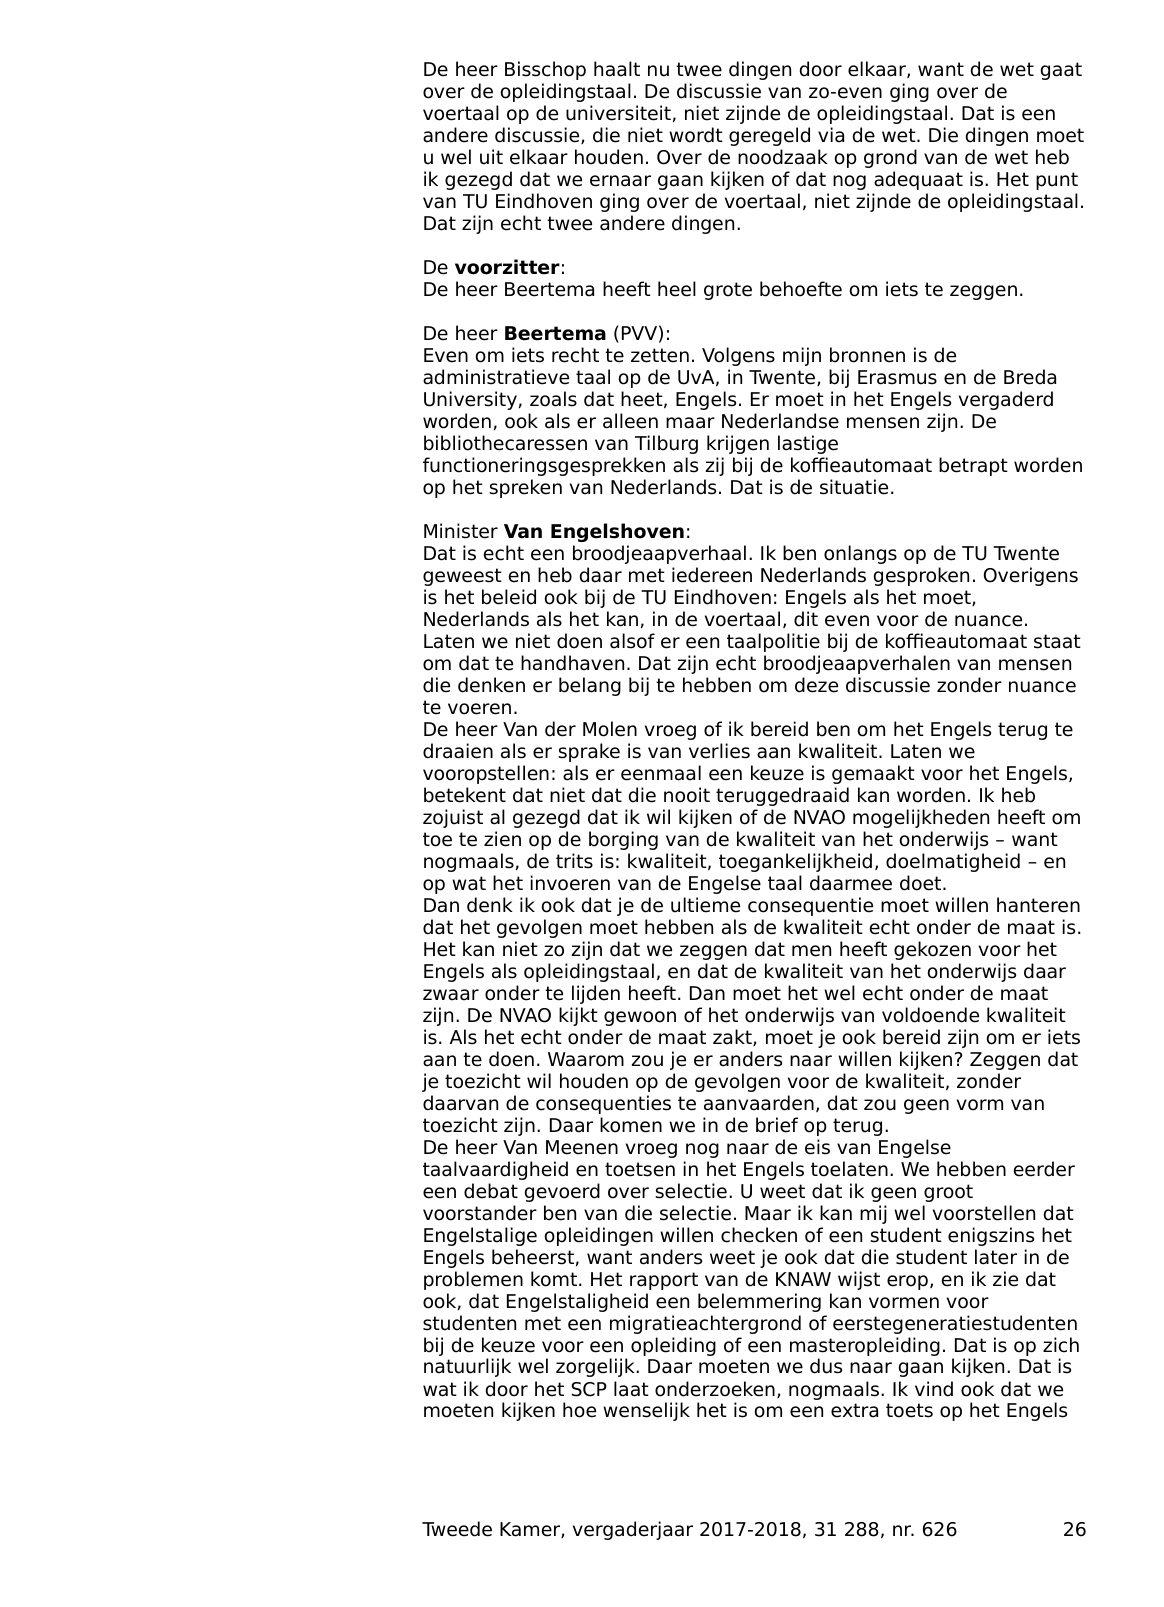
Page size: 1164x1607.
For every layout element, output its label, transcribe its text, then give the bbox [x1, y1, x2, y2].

text Even om iets recht te zetten. Volgens mijn bronnen is de administratieve taal op de UvA, in Twente, bij Erasmus en de Breda University, zoals dat heet, Engels. Er moet in het Engels vergaderd worden, ook als er alleen maar Nederlandse mensen zijn. De bibliothecaressen van Tilburg krijgen lastige functioneringsgesprekken als zij bij de koffieautomaat betrapt worden op het spreken van Nederlands. Dat is de situatie. [422, 345, 1087, 499]
text De heer Van der Molen vroeg of ik bereid ben om het Engels terug te draaien als er sprake is van verlies aan kwaliteit. Laten we vooropstellen: als er eenmaal een keuze is gemaakt voor het Engels, betekent dat niet dat die nooit teruggedraaid kan worden. Ik heb zojuist al gezegd dat ik wil kijken of de NVAO mogelijkheden heeft om toe te zien op de borging van de kwaliteit van het onderwijs – want nogmaals, de trits is: kwaliteit, toegankelijkheid, doelmatigheid – en op wat het invoeren van de Engelse taal daarmee doet. [422, 719, 1087, 895]
text Dan denk ik ook dat je de ultieme consequentie moet willen hanteren dat het gevolgen moet hebben als de kwaliteit echt onder de maat is. Het kan niet zo zijn dat we zeggen dat men heeft gekozen voor het Engels als opleidingstaal, en dat de kwaliteit van het onderwijs daar zwaar onder te lijden heeft. Dan moet het wel echt onder de maat zijn. De NVAO kijkt gewoon of het onderwijs van voldoende kwaliteit is. Als het echt onder de maat zakt, moet je ook bereid zijn om er iets aan te doen. Waarom zou je er anders naar willen kijken? Zeggen dat je toezicht wil houden op de gevolgen voor de kwaliteit, zonder daarvan de consequenties te aanvaarden, dat zou geen vorm van toezicht zijn. Daar komen we in de brief op terug. [422, 895, 1087, 1137]
text De voorzitter: [422, 257, 1087, 279]
text De heer Bisschop haalt nu twee dingen door elkaar, want de wet gaat over de opleidingstaal. De discussie van zo-even ging over de voertaal op de universiteit, niet zijnde de opleidingstaal. Dat is een andere discussie, die niet wordt geregeld via de wet. Die dingen moet u wel uit elkaar houden. Over de noodzaak op grond van de wet heb ik gezegd dat we ernaar gaan kijken of dat nog adequaat is. Het punt van TU Eindhoven ging over de voertaal, niet zijnde de opleidingstaal. Dat zijn echt twee andere dingen. [422, 59, 1087, 235]
text De heer Beertema heeft heel grote behoefte om iets te zeggen. [422, 279, 1087, 301]
text De heer Van Meenen vroeg nog naar de eis van Engelse taalvaardigheid en toetsen in het Engels toelaten. We hebben eerder een debat gevoerd over selectie. U weet dat ik geen groot voorstander ben van die selectie. Maar ik kan mij wel voorstellen dat Engelstalige opleidingen willen checken of een student enigszins het Engels beheerst, want anders weet je ook dat die student later in de problemen komt. Het rapport van de KNAW wijst erop, en ik zie dat ook, dat Engelstaligheid een belemmering kan vormen voor studenten met een migratieachtergrond of eerstegeneratiestudenten bij de keuze voor een opleiding of een masteropleiding. Dat is op zich natuurlijk wel zorgelijk. Daar moeten we dus naar gaan kijken. Dat is wat ik door het SCP laat onderzoeken, nogmaals. Ik vind ook dat we moeten kijken hoe wenselijk het is om een extra toets op het Engels [422, 1137, 1087, 1422]
text Dat is echt een broodjeaapverhaal. Ik ben onlangs op de TU Twente geweest en heb daar met iedereen Nederlands gesproken. Overigens is het beleid ook bij de TU Eindhoven: Engels als het moet, Nederlands als het kan, in de voertaal, dit even voor de nuance. Laten we niet doen alsof er een taalpolitie bij de koffieautomaat staat om dat te handhaven. Dat zijn echt broodjeaapverhalen van mensen die denken er belang bij te hebben om deze discussie zonder nuance te voeren. [422, 543, 1087, 719]
text Minister Van Engelshoven: [422, 521, 1087, 543]
text De heer Beertema (PVV): [422, 323, 1087, 345]
